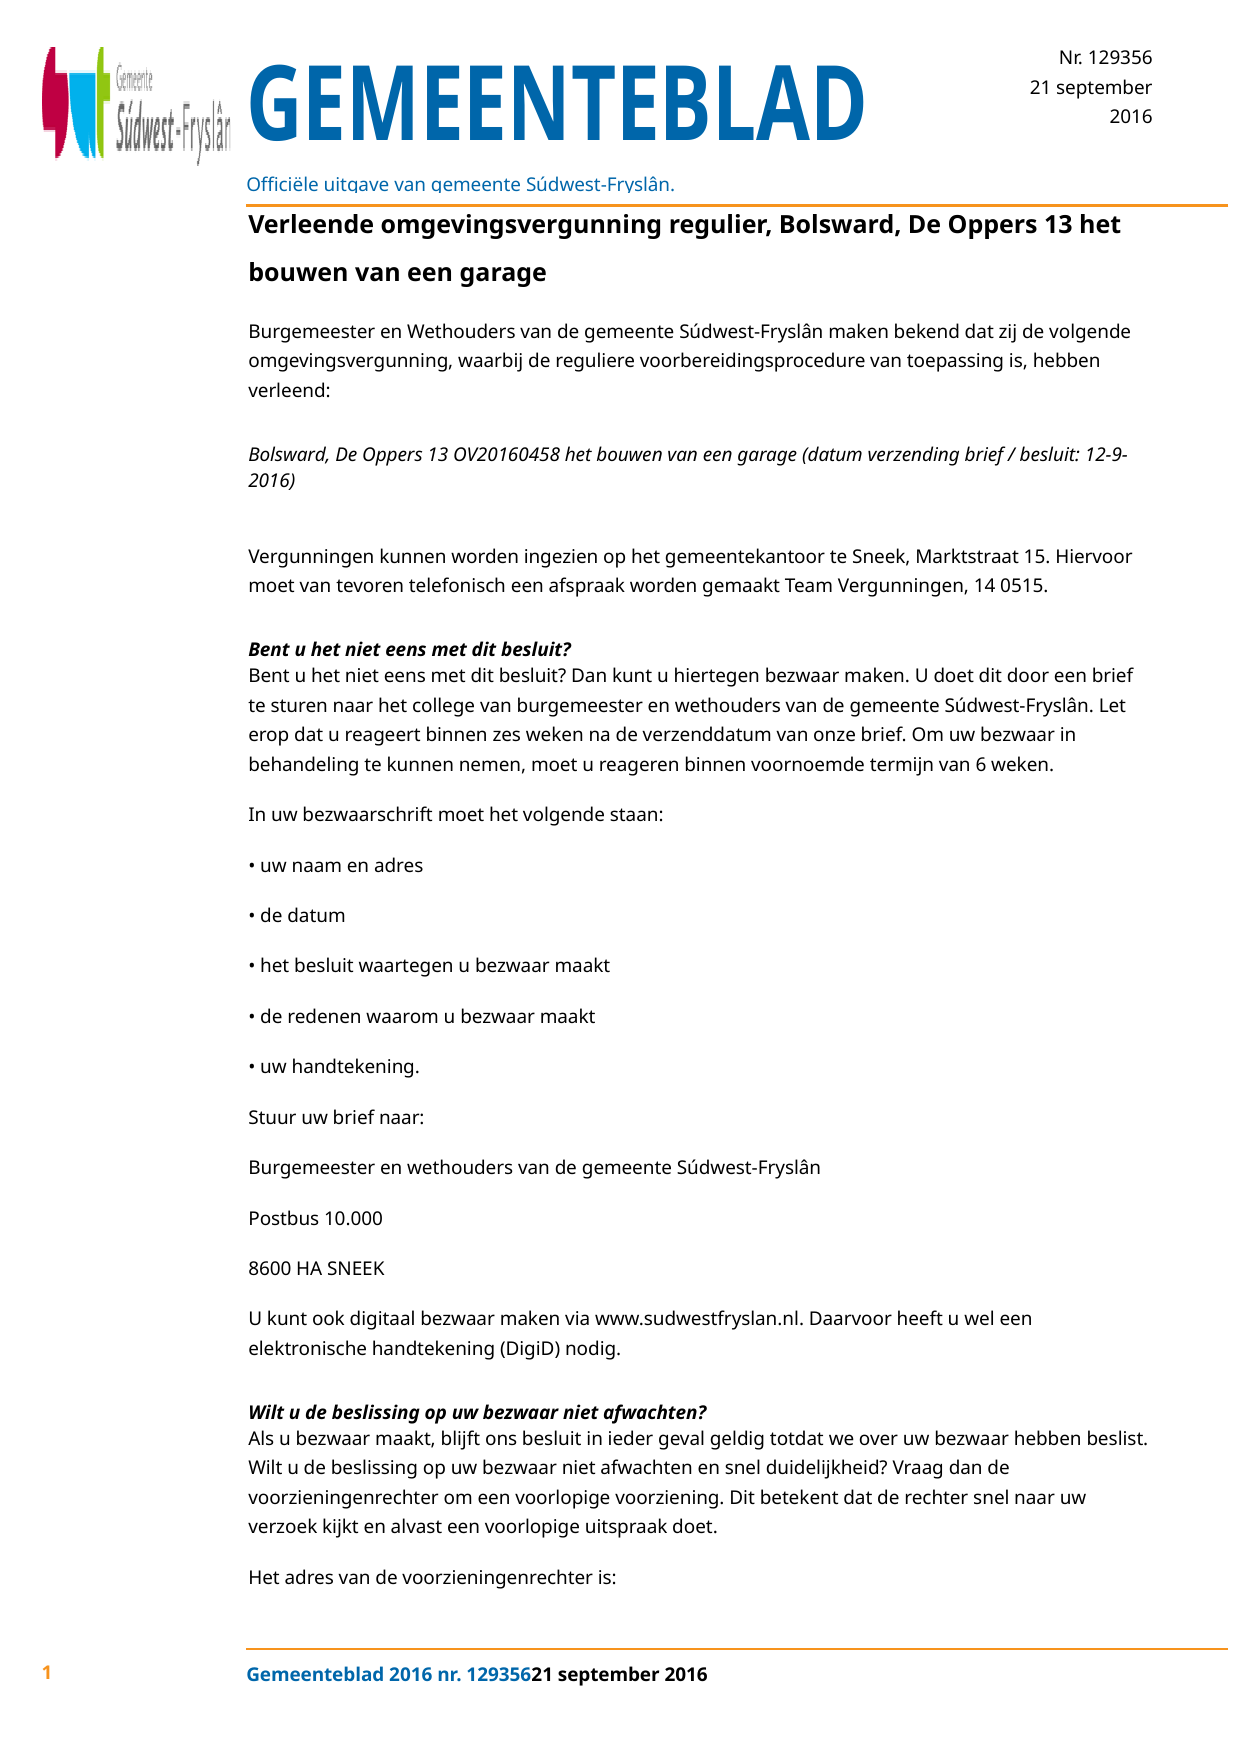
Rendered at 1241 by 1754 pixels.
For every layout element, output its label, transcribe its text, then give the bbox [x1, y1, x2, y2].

text Als u bezwaar maakt, blijft ons besluit in ieder geval geldig totdat we over uw bezwaar hebben beslist. Wilt u de beslissing op uw bezwaar niet afwachten en snel duidelijkheid? Vraag dan de voorzieningenrechter om een voorlopige voorziening. Dit betekent dat de rechter snel naar uw verzoek kijkt en alvast een voorlopige uitspraak doet. [248, 1425, 1152, 1539]
text Wilt u de beslissing op uw bezwaar niet afwachten? [248, 1399, 1152, 1425]
text • de redenen waarom u bezwaar maakt [248, 1003, 1152, 1029]
text Burgemeester en Wethouders van de gemeente Súdwest-Fryslân maken bekend dat zij de volgende omgevingsvergunning, waarbij de reguliere voorbereidingsprocedure van toepassing is, hebben verleend: [248, 318, 1152, 403]
text • uw naam en adres [248, 852, 1152, 877]
text Verleende omgevingsvergunning regulier, Bolsward, De Oppers 13 het bouwen van een garage [248, 207, 1152, 288]
text • de datum [248, 902, 1152, 928]
text Stuur uw brief naar: [248, 1104, 1152, 1129]
text Bent u het niet eens met dit besluit? Dan kunt u hiertegen bezwaar maken. U doet dit door een brief te sturen naar het college van burgemeester en wethouders van de gemeente Súdwest-Fryslân. Let erop dat u reageert binnen zes weken na de verzenddatum van onze brief. Om uw bezwaar in behandeling te kunnen nemen, moet u reageren binnen voornoemde termijn van 6 weken. [248, 662, 1152, 777]
picture [41, 47, 231, 172]
text Burgemeester en wethouders van de gemeente Súdwest-Fryslân [248, 1154, 1152, 1180]
text Bent u het niet eens met dit besluit? [248, 636, 1152, 662]
text Postbus 10.000 [248, 1205, 1152, 1230]
text Vergunningen kunnen worden ingezien op het gemeentekantoor te Sneek, Marktstraat 15. Hiervoor moet van tevoren telefonisch een afspraak worden gemaakt Team Vergunningen, 14 0515. [248, 543, 1152, 598]
text • het besluit waartegen u bezwaar maakt [248, 953, 1152, 978]
text 8600 HA SNEEK [248, 1255, 1152, 1281]
text Het adres van de voorzieningenrechter is: [248, 1564, 1152, 1590]
text In uw bezwaarschrift moet het volgende staan: [248, 801, 1152, 827]
text U kunt ook digitaal bezwaar maken via www.sudwestfryslan.nl. Daarvoor heeft u wel een elektronische handtekening (DigiD) nodig. [248, 1306, 1152, 1361]
text Bolsward, De Oppers 13 OV20160458 het bouwen van een garage (datum verzending brief / besluit: 12-9-2016) [248, 441, 1152, 492]
text • uw handtekening. [248, 1053, 1152, 1079]
